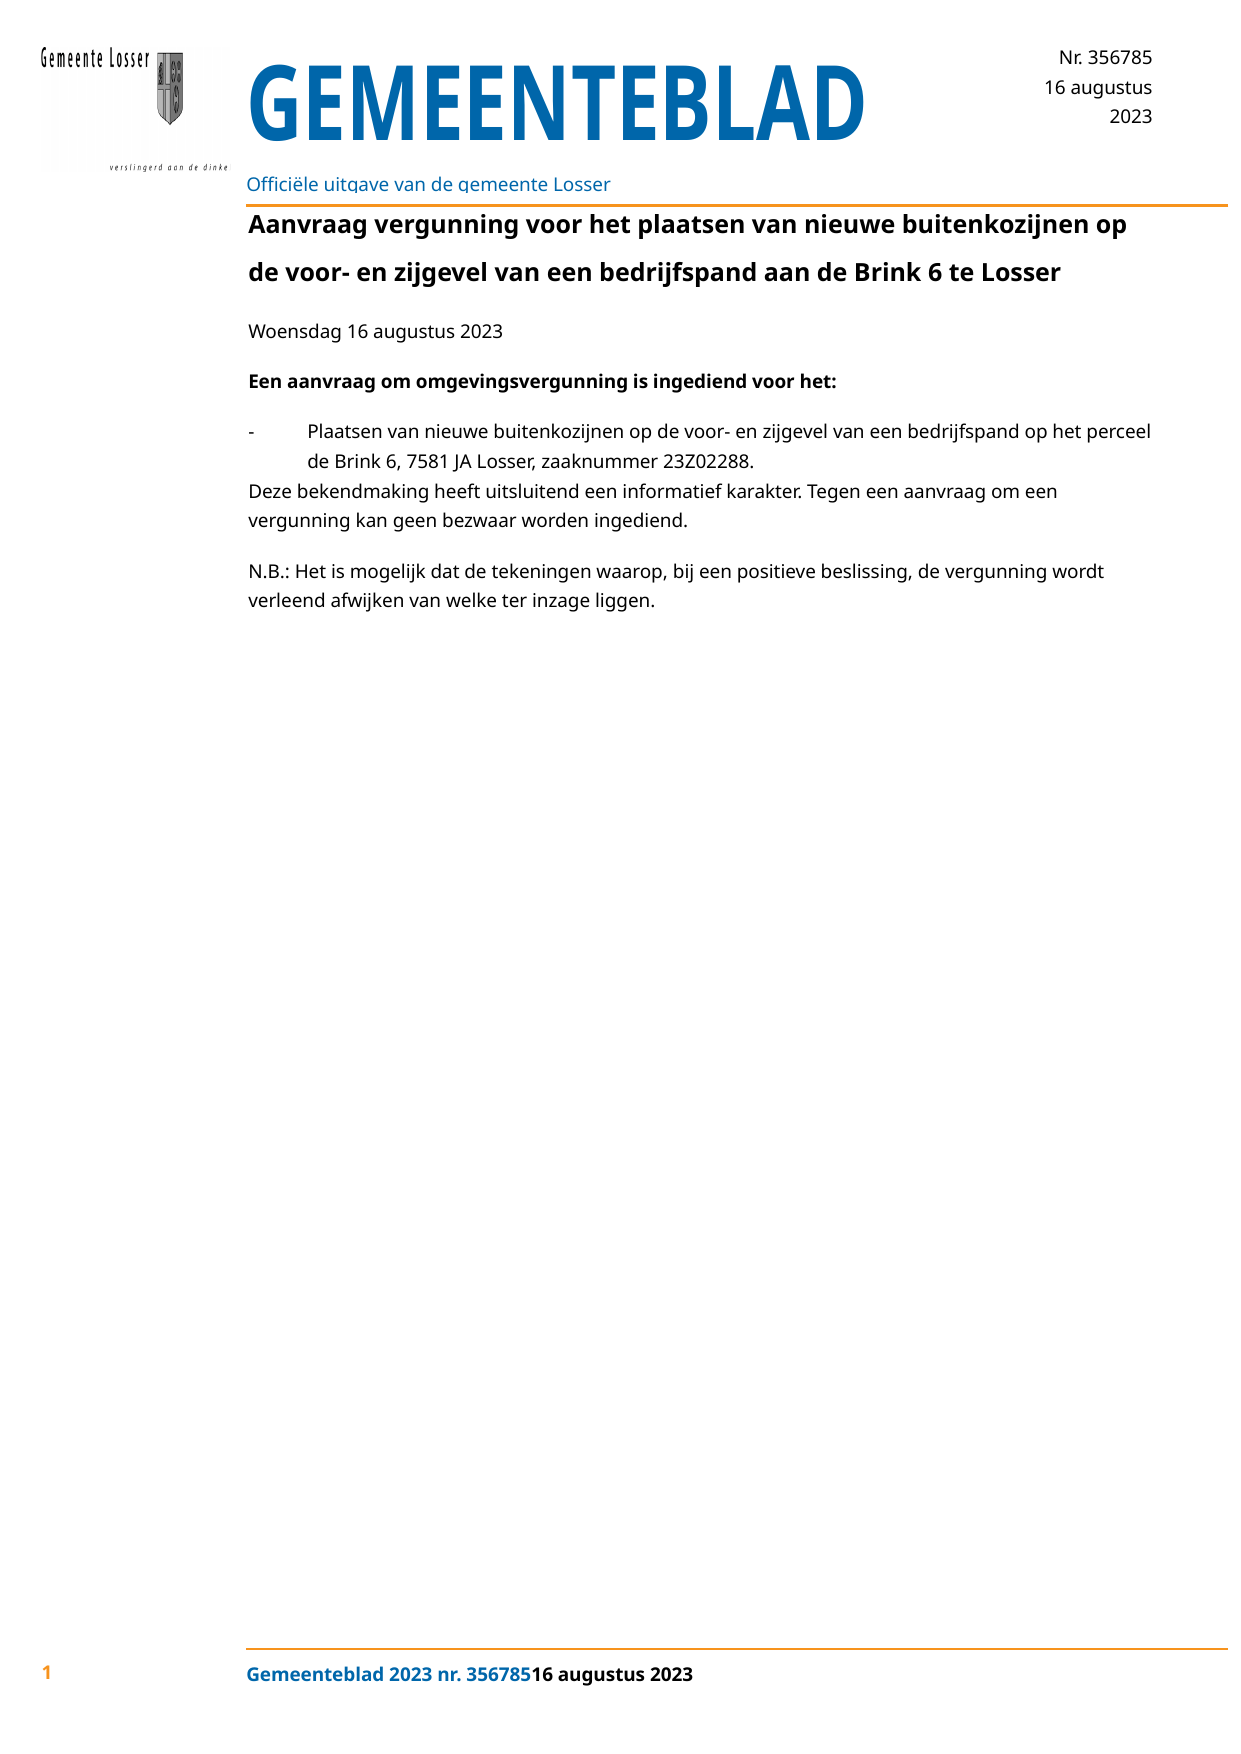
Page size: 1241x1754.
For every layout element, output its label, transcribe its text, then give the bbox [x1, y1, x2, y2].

picture [41, 47, 231, 172]
text Een aanvraag om omgevingsvergunning is ingediend voor het: [248, 368, 1152, 394]
text Deze bekendmaking heeft uitsluitend een informatief karakter. Tegen een aanvraag om een vergunning kan geen bezwaar worden ingediend. [248, 478, 1152, 533]
text Aanvraag vergunning voor het plaatsen van nieuwe buitenkozijnen op de voor- en zijgevel van een bedrijfspand aan de Brink 6 te Losser [248, 207, 1152, 288]
text Woensdag 16 augustus 2023 [248, 318, 1152, 344]
text N.B.: Het is mogelijk dat de tekeningen waarop, bij een positieve beslissing, de vergunning wordt verleend afwijken van welke ter inzage liggen. [248, 558, 1152, 613]
list Plaatsen van nieuwe buitenkozijnen op de voor- en zijgevel van een bedrijfspand op het perceel de Brink 6, 7581 JA Losser, zaaknummer 23Z02288. [248, 419, 1152, 474]
